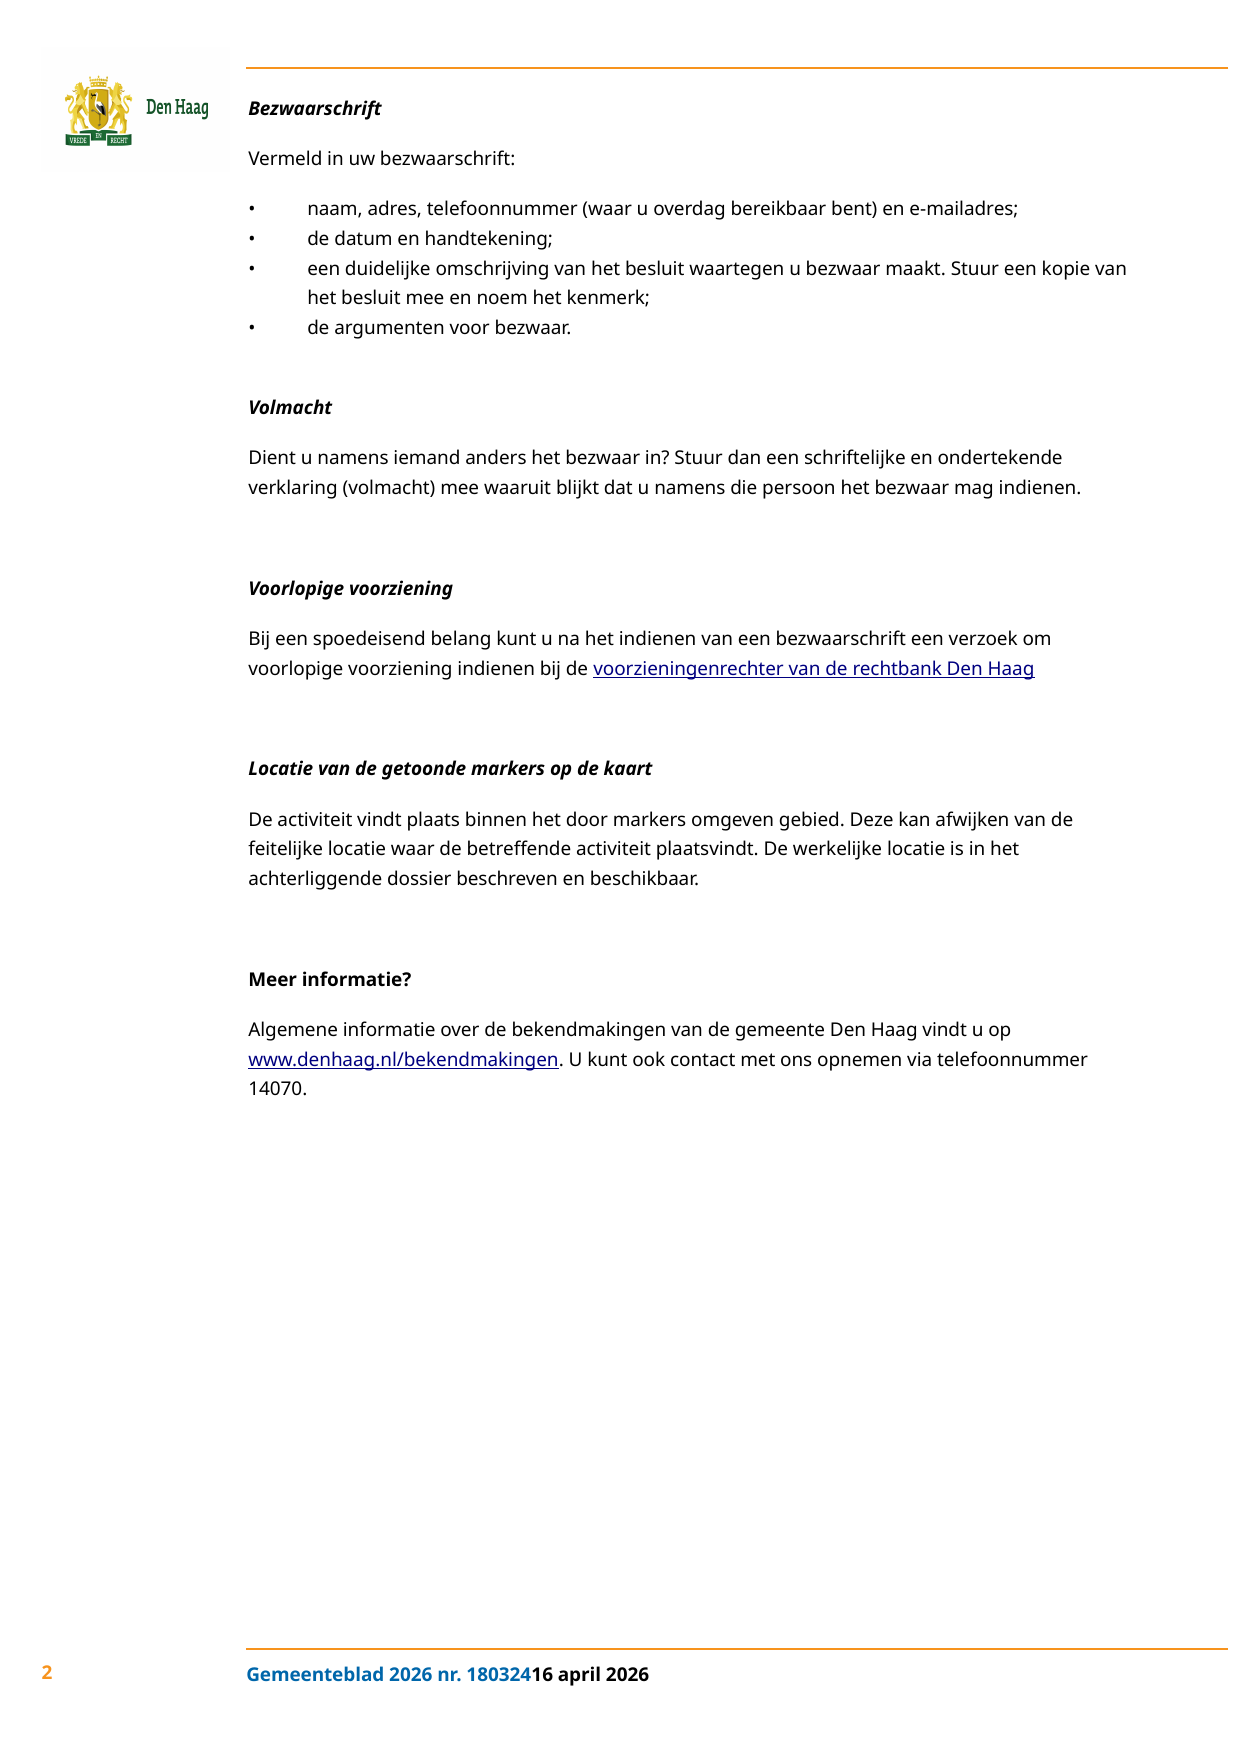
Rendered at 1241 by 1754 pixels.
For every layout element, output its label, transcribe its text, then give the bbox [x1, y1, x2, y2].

text Vermeld in uw bezwaarschrift: [248, 145, 1152, 171]
list een duidelijke omschrijving van het besluit waartegen u bezwaar maakt. Stuur een kopie van het besluit mee en noem het kenmerk; [248, 255, 1152, 310]
text Bezwaarschrift [248, 95, 1152, 121]
list de datum en handtekening; [248, 225, 1152, 251]
text Bij een spoedeisend belang kunt u na het indienen van een bezwaarschrift een verzoek om voorlopige voorziening indienen bij de voorzieningenrechter van de rechtbank Den Haag [248, 625, 1152, 681]
list naam, adres, telefoonnummer (waar u overdag bereikbaar bent) en e-mailadres; [248, 196, 1152, 221]
text Locatie van de getoonde markers op de kaart [248, 756, 1152, 781]
text Algemene informatie over de bekendmakingen van de gemeente Den Haag vindt u op www.denhaag.nl/bekendmakingen. U kunt ook contact met ons opnemen via telefoonnummer 14070. [248, 1016, 1152, 1101]
list de argumenten voor bezwaar. [248, 314, 1152, 340]
text De activiteit vindt plaats binnen het door markers omgeven gebied. Deze kan afwijken van de feitelijke locatie waar de betreffende activiteit plaatsvindt. De werkelijke locatie is in het achterliggende dossier beschreven en beschikbaar. [248, 806, 1152, 891]
text Volmacht [248, 394, 1152, 420]
text Voorlopige voorziening [248, 575, 1152, 601]
text Meer informatie? [248, 966, 1152, 992]
picture [41, 47, 231, 172]
text Dient u namens iemand anders het bezwaar in? Stuur dan een schriftelijke en ondertekende verklaring (volmacht) mee waaruit blijkt dat u namens die persoon het bezwaar mag indienen. [248, 444, 1152, 500]
